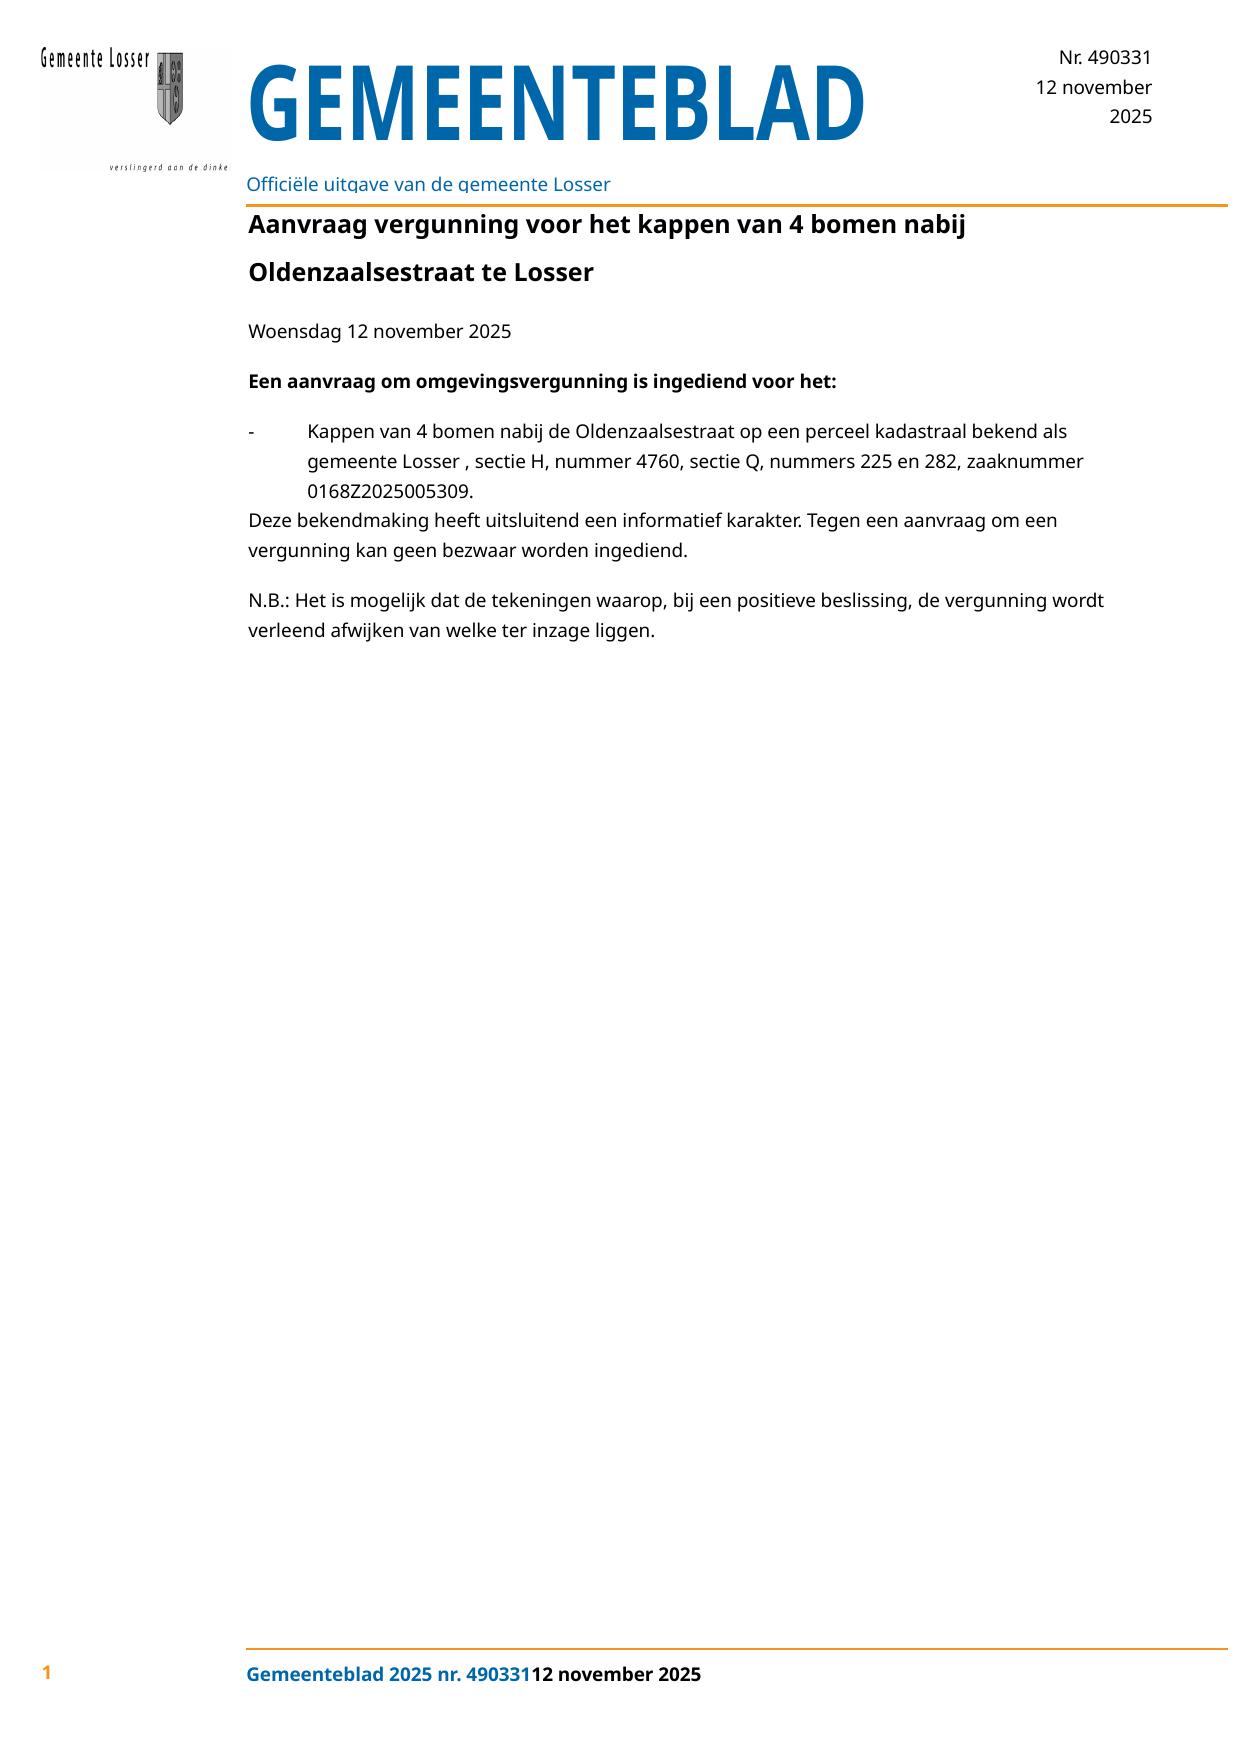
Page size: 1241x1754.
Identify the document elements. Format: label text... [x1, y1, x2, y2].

picture [41, 47, 231, 172]
text N.B.: Het is mogelijk dat de tekeningen waarop, bij een positieve beslissing, de vergunning wordt verleend afwijken van welke ter inzage liggen. [248, 587, 1152, 643]
text Aanvraag vergunning voor het kappen van 4 bomen nabij Oldenzaalsestraat te Losser [248, 207, 1152, 288]
text Een aanvraag om omgevingsvergunning is ingediend voor het: [248, 368, 1152, 394]
text Woensdag 12 november 2025 [248, 318, 1152, 344]
text Deze bekendmaking heeft uitsluitend een informatief karakter. Tegen een aanvraag om een vergunning kan geen bezwaar worden ingediend. [248, 507, 1152, 563]
list Kappen van 4 bomen nabij de Oldenzaalsestraat op een perceel kadastraal bekend als gemeente Losser , sectie H, nummer 4760, sectie Q, nummers 225 en 282, zaaknummer 0168Z2025005309. [248, 419, 1152, 504]
